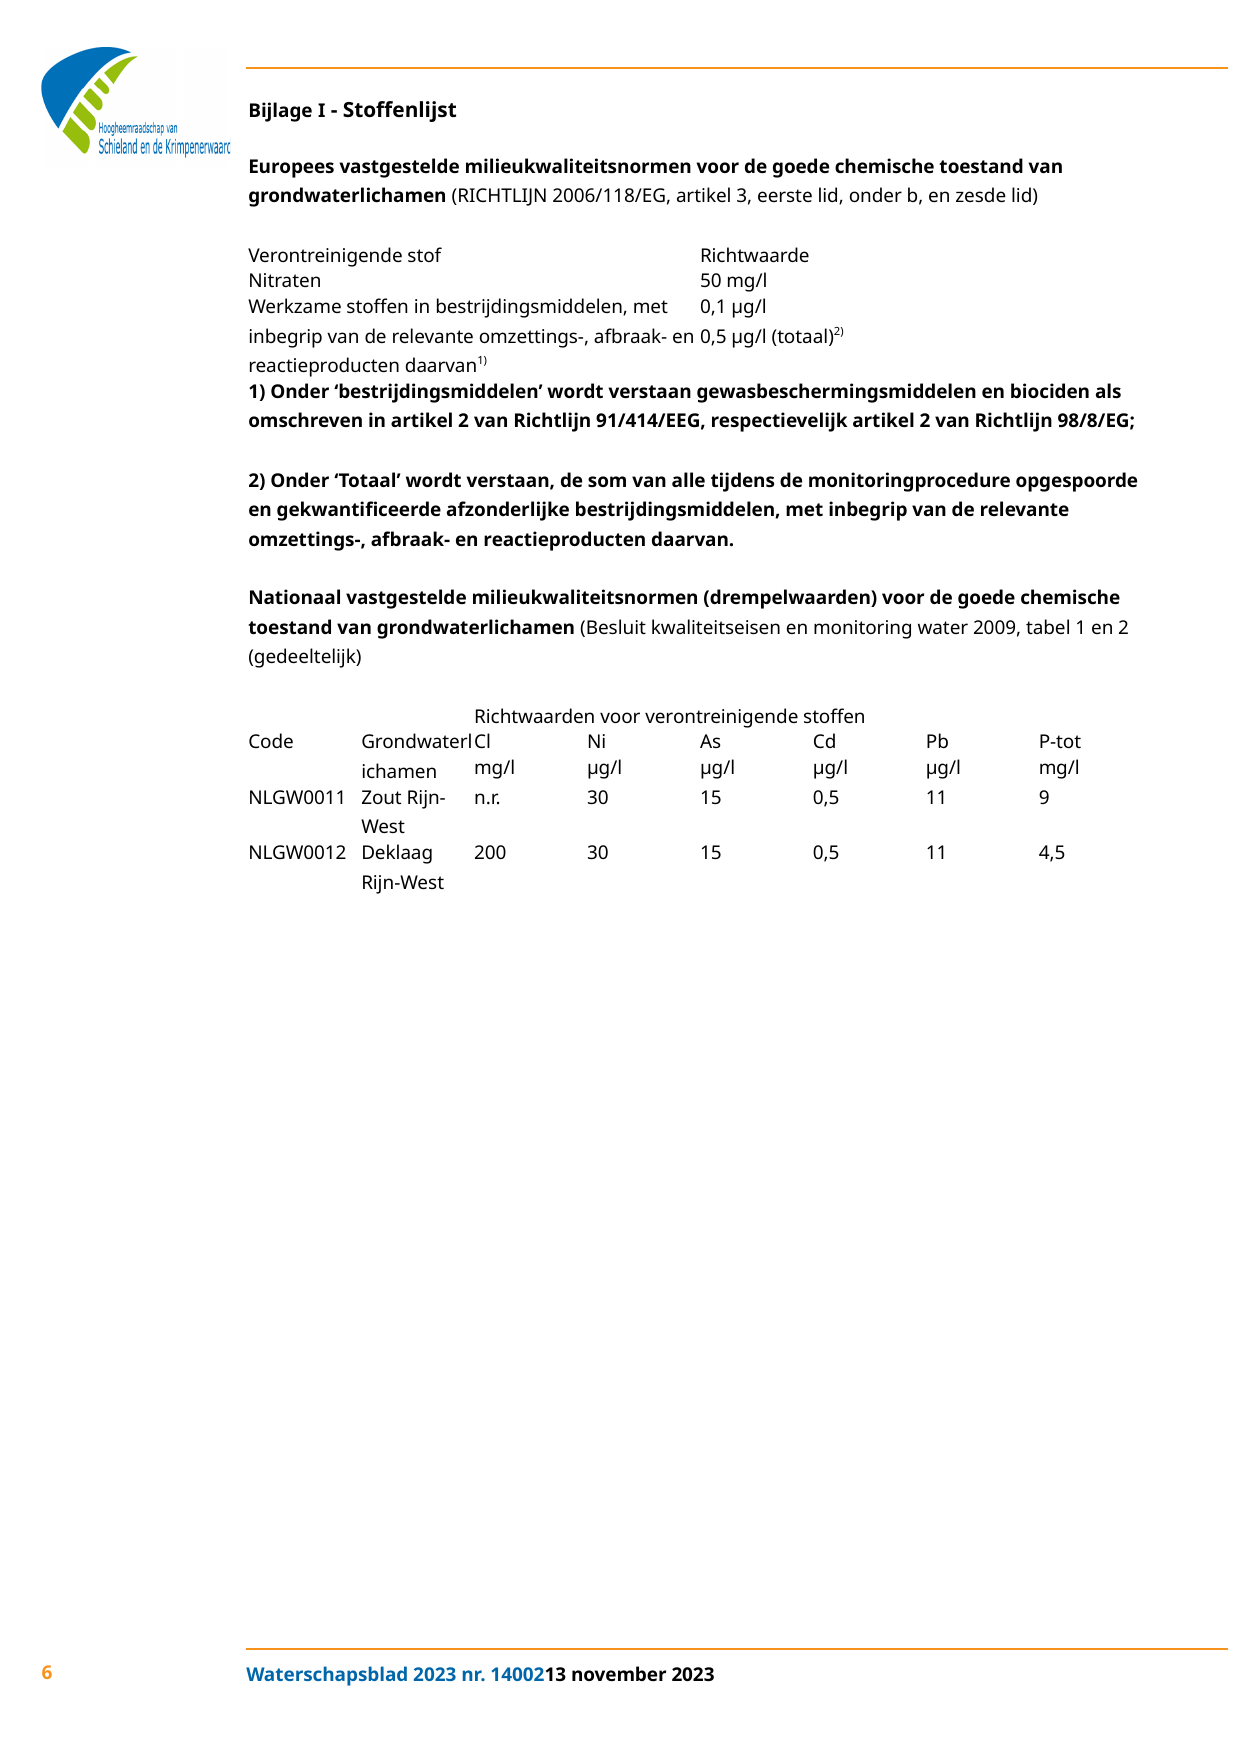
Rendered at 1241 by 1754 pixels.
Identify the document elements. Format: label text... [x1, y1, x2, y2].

table_cell Pb [926, 729, 1038, 754]
table_cell 0,5 [813, 784, 926, 839]
table_cell Nitraten [248, 268, 700, 293]
table_cell 200 [474, 839, 587, 895]
table_cell μg/l [587, 755, 700, 784]
table_cell Cd [813, 729, 926, 754]
table_cell 11 [926, 784, 1038, 839]
picture [41, 47, 231, 172]
table_header Richtwaarde [700, 242, 1152, 267]
table_cell μg/l [926, 755, 1038, 784]
table_cell n.r. [474, 784, 587, 839]
table_cell 15 [700, 784, 813, 839]
table_cell Deklaag Rijn-West [361, 839, 474, 895]
table_cell Zout Rijn-West [361, 784, 474, 839]
table_cell 11 [926, 839, 1038, 895]
table_cell 0,1 μg/l 0,5 μg/l (totaal)2) [700, 293, 1152, 378]
table_cell 50 mg/l [700, 268, 1152, 293]
text Nationaal vastgestelde milieukwaliteitsnormen (drempelwaarden) voor de goede chemische toestand van grondwaterlichamen (Besluit kwaliteitseisen en monitoring water 2009, tabel 1 en 2 (gedeeltelijk) [248, 584, 1152, 669]
table_cell P-tot [1039, 729, 1152, 754]
table_cell NLGW0011 [248, 784, 361, 839]
table_cell μg/l [700, 755, 813, 784]
table_cell 15 [700, 839, 813, 895]
table_cell 9 [1039, 784, 1152, 839]
text Europees vastgestelde milieukwaliteitsnormen voor de goede chemische toestand van grondwaterlichamen (RICHTLIJN 2006/118/EG, artikel 3, eerste lid, onder b, en zesde lid) [248, 153, 1152, 208]
table_cell mg/l [1039, 755, 1152, 784]
table_cell 1) Onder ‘bestrijdingsmiddelen’ wordt verstaan gewasbeschermingsmiddelen en biociden als omschreven in artikel 2 van Richtlijn 91/414/EEG, respectievelijk artikel 2 van Richtlijn 98/8/EG; 2) Onder ‘Totaal’ wordt verstaan, de som van alle tijdens de monitoringprocedure opgespoorde en gekwantificeerde afzonderlijke bestrijdingsmiddelen, met inbegrip van de relevante omzettings-, afbraak- en reactieproducten daarvan. [248, 378, 1152, 552]
table_cell 30 [587, 839, 700, 895]
table_cell Ni [587, 729, 700, 754]
table_header [248, 703, 474, 729]
table_cell 0,5 [813, 839, 926, 895]
table_cell NLGW0012 [248, 839, 361, 895]
table_cell mg/l [474, 755, 587, 784]
text Bijlage I - Stoffenlijst [248, 95, 1152, 123]
table_cell Werkzame stoffen in bestrijdingsmiddelen, met inbegrip van de relevante omzettings-, afbraak- en reactieproducten daarvan1) [248, 293, 700, 378]
table_cell As [700, 729, 813, 754]
table_cell μg/l [813, 755, 926, 784]
table_cell Code [248, 729, 361, 784]
table_header Richtwaarden voor verontreinigende stoffen [474, 703, 1152, 729]
table_cell 30 [587, 784, 700, 839]
table_cell Cl [474, 729, 587, 754]
table_header Verontreinigende stof [248, 242, 700, 267]
table_cell Grondwaterlichamen [361, 729, 474, 784]
table_cell 4,5 [1039, 839, 1152, 895]
